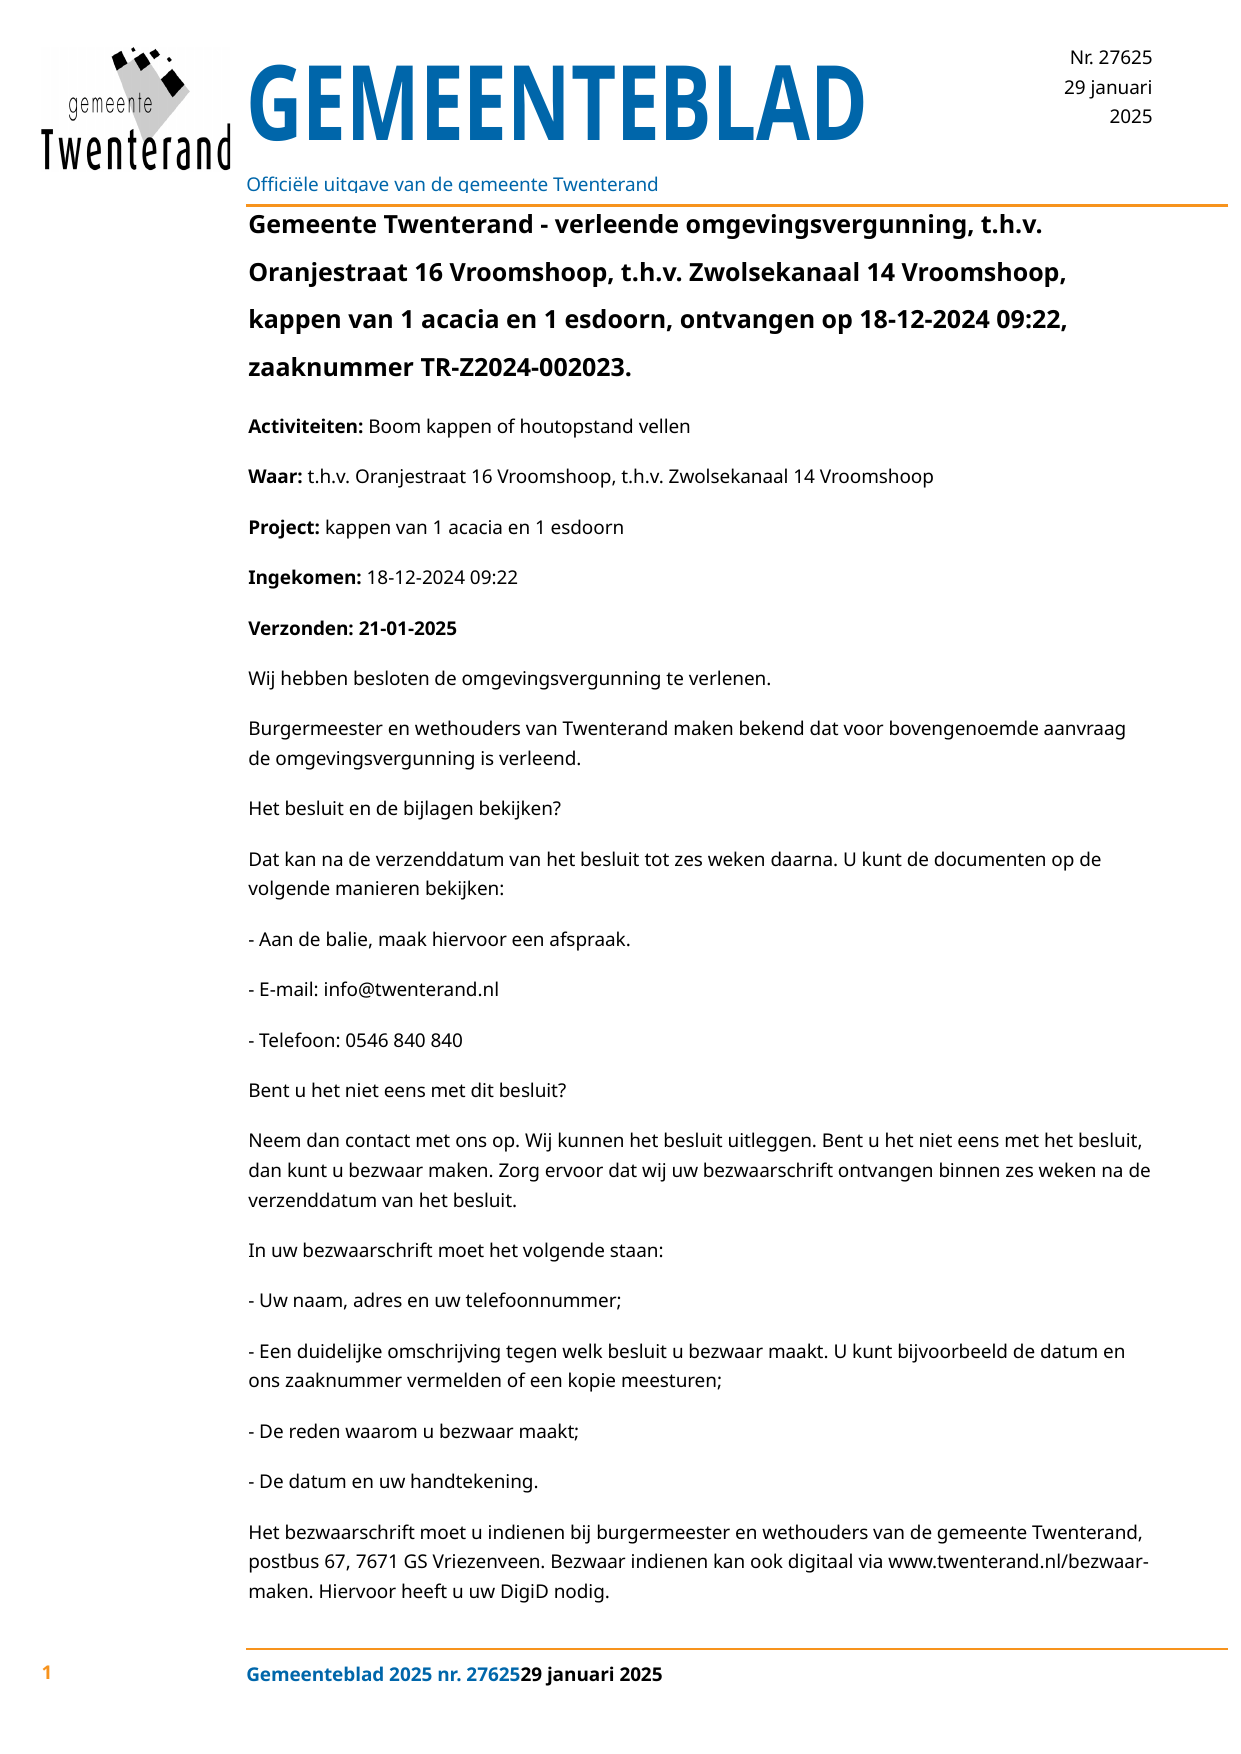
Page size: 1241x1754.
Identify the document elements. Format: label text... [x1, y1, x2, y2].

text Waar: t.h.v. Oranjestraat 16 Vroomshoop, t.h.v. Zwolsekanaal 14 Vroomshoop [248, 463, 1152, 489]
text Dat kan na de verzenddatum van het besluit tot zes weken daarna. U kunt de documenten op de volgende manieren bekijken: [248, 846, 1152, 901]
text - De datum en uw handtekening. [248, 1468, 1152, 1494]
text Neem dan contact met ons op. Wij kunnen het besluit uitleggen. Bent u het niet eens met het besluit, dan kunt u bezwaar maken. Zorg ervoor dat wij uw bezwaarschrift ontvangen binnen zes weken na de verzenddatum van het besluit. [248, 1128, 1152, 1213]
text - Een duidelijke omschrijving tegen welk besluit u bezwaar maakt. U kunt bijvoorbeeld de datum en ons zaaknummer vermelden of een kopie meesturen; [248, 1338, 1152, 1393]
text Gemeente Twenterand - verleende omgevingsvergunning, t.h.v. Oranjestraat 16 Vroomshoop, t.h.v. Zwolsekanaal 14 Vroomshoop, kappen van 1 acacia en 1 esdoorn, ontvangen op 18-12-2024 09:22, zaaknummer TR-Z2024-002023. [248, 207, 1152, 384]
text Wij hebben besloten de omgevingsvergunning te verlenen. [248, 665, 1152, 691]
text Het bezwaarschrift moet u indienen bij burgermeester en wethouders van de gemeente Twenterand, postbus 67, 7671 GS Vriezenveen. Bezwaar indienen kan ook digitaal via www.twenterand.nl/bezwaar-maken. Hiervoor heeft u uw DigiD nodig. [248, 1519, 1152, 1604]
text Bent u het niet eens met dit besluit? [248, 1077, 1152, 1103]
text Ingekomen: 18-12-2024 09:22 [248, 564, 1152, 590]
text Verzonden: 21-01-2025 [248, 615, 1152, 641]
picture [41, 47, 231, 172]
text - Aan de balie, maak hiervoor een afspraak. [248, 926, 1152, 952]
text Project: kappen van 1 acacia en 1 esdoorn [248, 514, 1152, 540]
text - De reden waarom u bezwaar maakt; [248, 1418, 1152, 1444]
text Burgermeester en wethouders van Twenterand maken bekend dat voor bovengenoemde aanvraag de omgevingsvergunning is verleend. [248, 716, 1152, 771]
text In uw bezwaarschrift moet het volgende staan: [248, 1237, 1152, 1263]
text - Uw naam, adres en uw telefoonnummer; [248, 1288, 1152, 1313]
text - E-mail: info@twenterand.nl [248, 976, 1152, 1002]
text Het besluit en de bijlagen bekijken? [248, 796, 1152, 821]
text Activiteiten: Boom kappen of houtopstand vellen [248, 413, 1152, 439]
text - Telefoon: 0546 840 840 [248, 1027, 1152, 1053]
